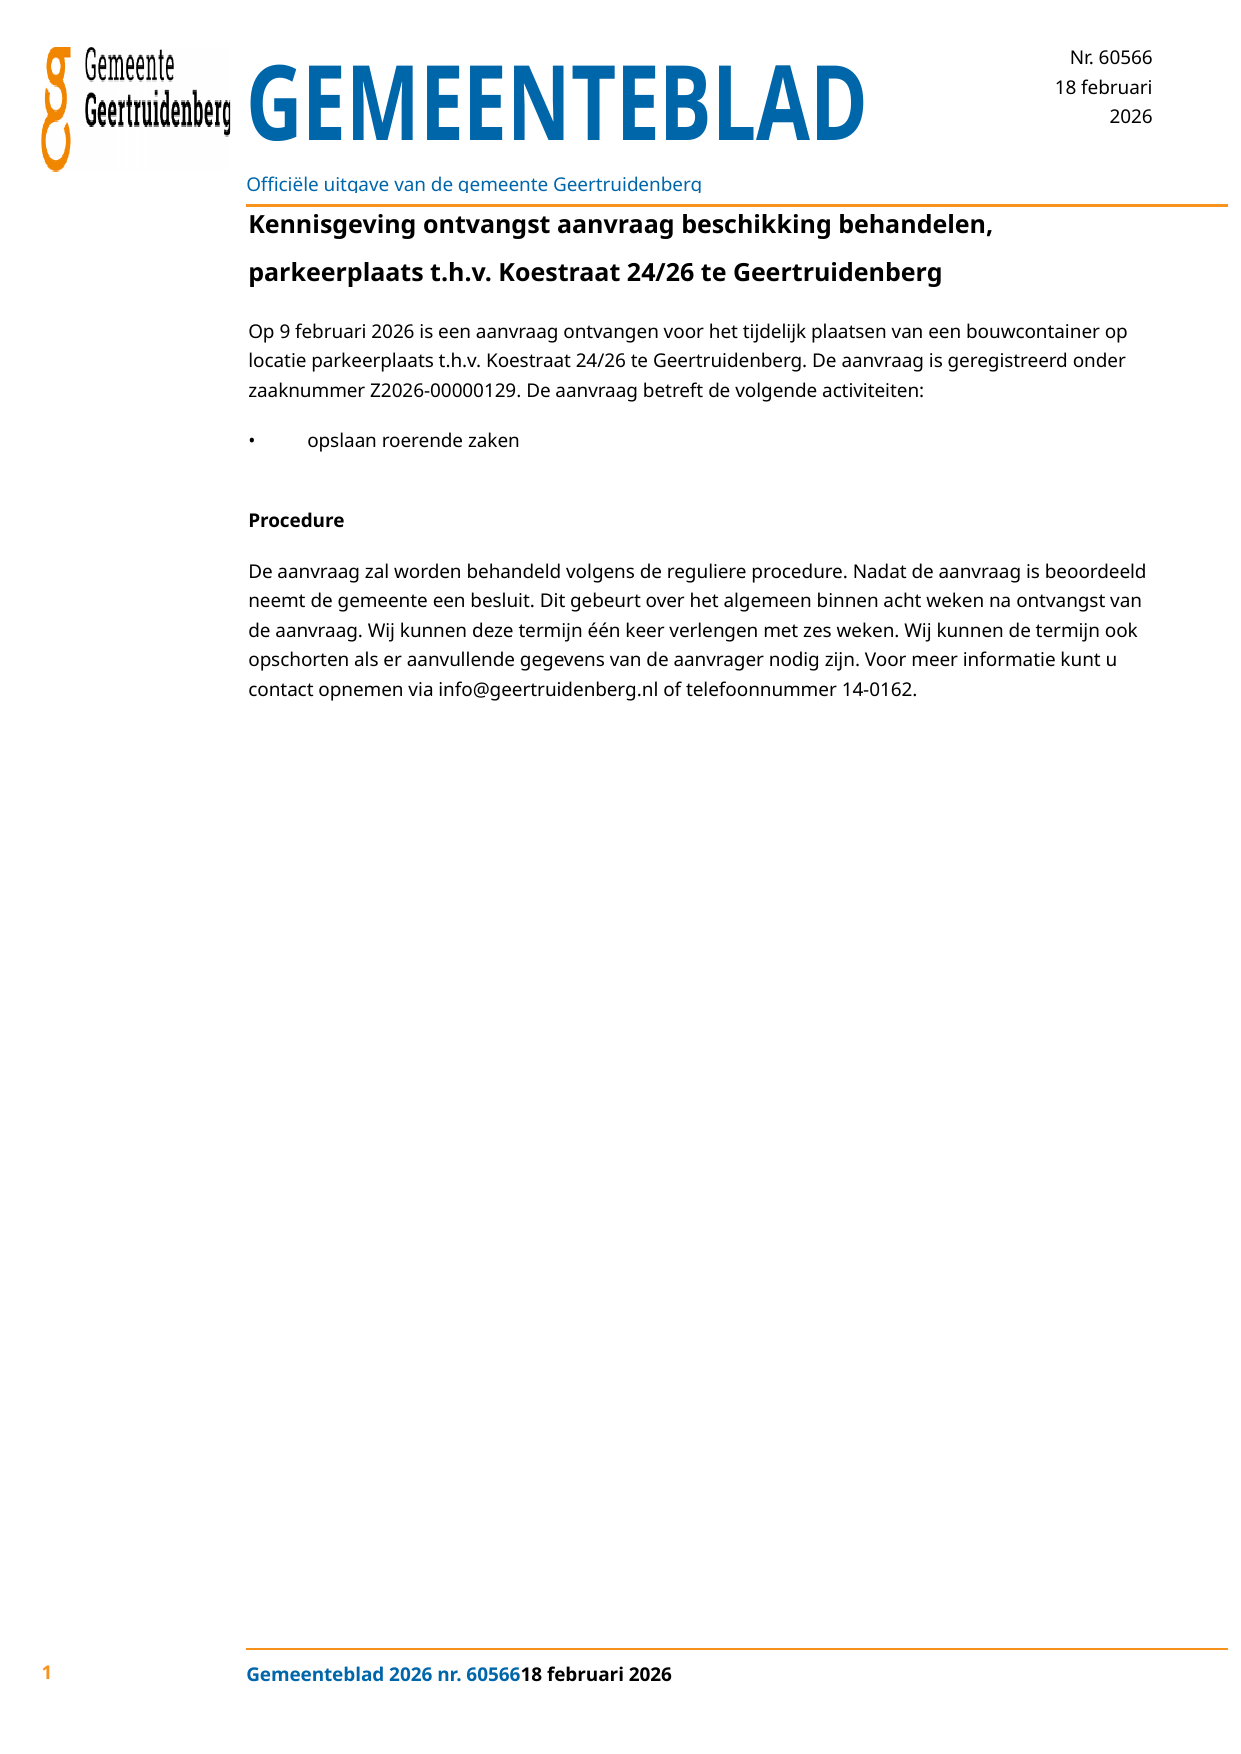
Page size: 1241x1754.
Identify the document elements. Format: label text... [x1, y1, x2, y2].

text Kennisgeving ontvangst aanvraag beschikking behandelen, parkeerplaats t.h.v. Koestraat 24/26 te Geertruidenberg [248, 207, 1152, 288]
text De aanvraag zal worden behandeld volgens de reguliere procedure. Nadat de aanvraag is beoordeeld neemt de gemeente een besluit. Dit gebeurt over het algemeen binnen acht weken na ontvangst van de aanvraag. Wij kunnen deze termijn één keer verlengen met zes weken. Wij kunnen de termijn ook opschorten als er aanvullende gegevens van de aanvrager nodig zijn. Voor meer informatie kunt u contact opnemen via info@geertruidenberg.nl of telefoonnummer 14-0162. [248, 558, 1152, 702]
text Op 9 februari 2026 is een aanvraag ontvangen voor het tijdelijk plaatsen van een bouwcontainer op locatie parkeerplaats t.h.v. Koestraat 24/26 te Geertruidenberg. De aanvraag is geregistreerd onder zaaknummer Z2026-00000129. De aanvraag betreft de volgende activiteiten: [248, 318, 1152, 403]
picture [41, 47, 231, 172]
text Procedure [248, 507, 1152, 533]
list opslaan roerende zaken [248, 427, 1152, 453]
